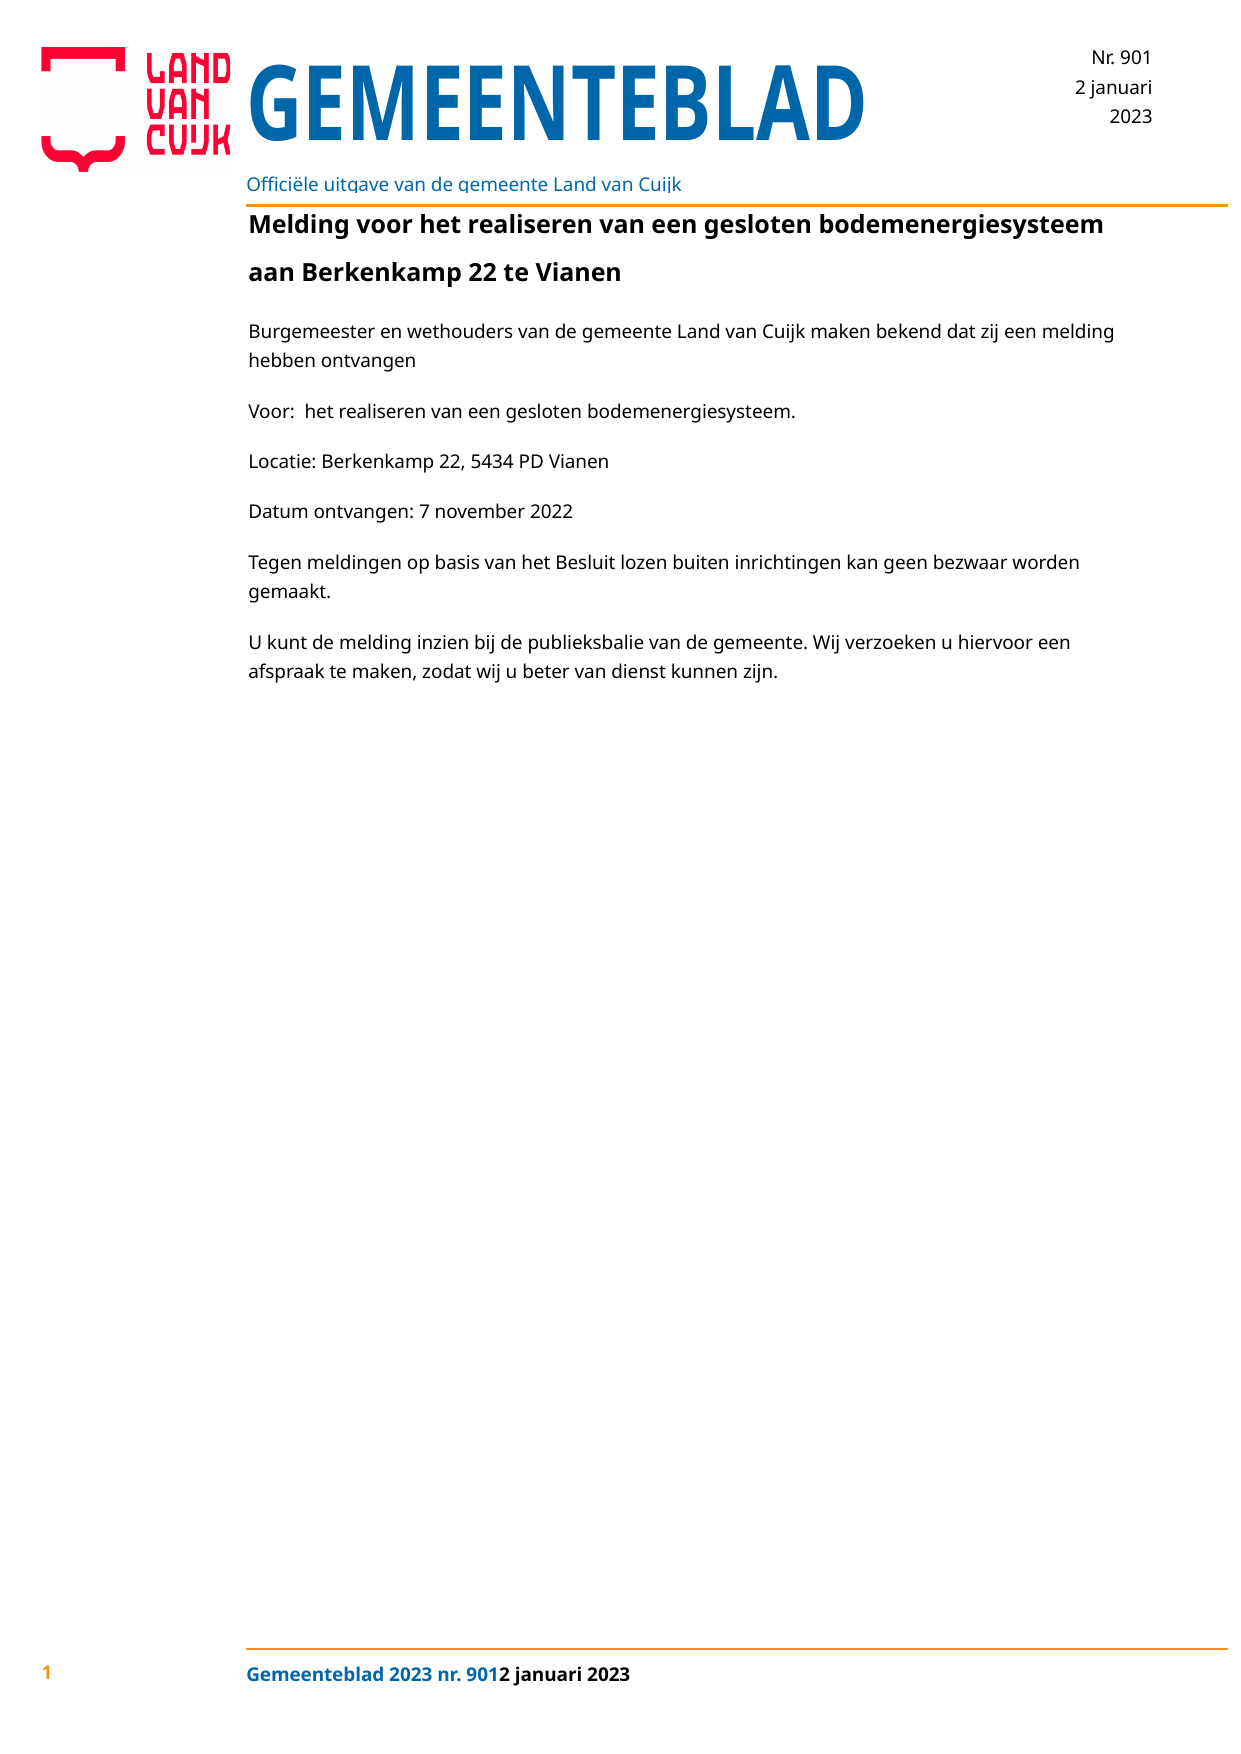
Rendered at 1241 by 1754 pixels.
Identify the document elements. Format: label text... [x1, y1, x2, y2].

text Voor: het realiseren van een gesloten bodemenergiesysteem. [248, 398, 1152, 424]
text U kunt de melding inzien bij de publieksbalie van de gemeente. Wij verzoeken u hiervoor een afspraak te maken, zodat wij u beter van dienst kunnen zijn. [248, 629, 1152, 684]
text Melding voor het realiseren van een gesloten bodemenergiesysteem aan Berkenkamp 22 te Vianen [248, 207, 1152, 288]
text Burgemeester en wethouders van de gemeente Land van Cuijk maken bekend dat zij een melding hebben ontvangen [248, 318, 1152, 373]
picture [41, 47, 231, 172]
text Datum ontvangen: 7 november 2022 [248, 499, 1152, 524]
text Locatie: Berkenkamp 22, 5434 PD Vianen [248, 448, 1152, 474]
text Tegen meldingen op basis van het Besluit lozen buiten inrichtingen kan geen bezwaar worden gemaakt. [248, 549, 1152, 604]
